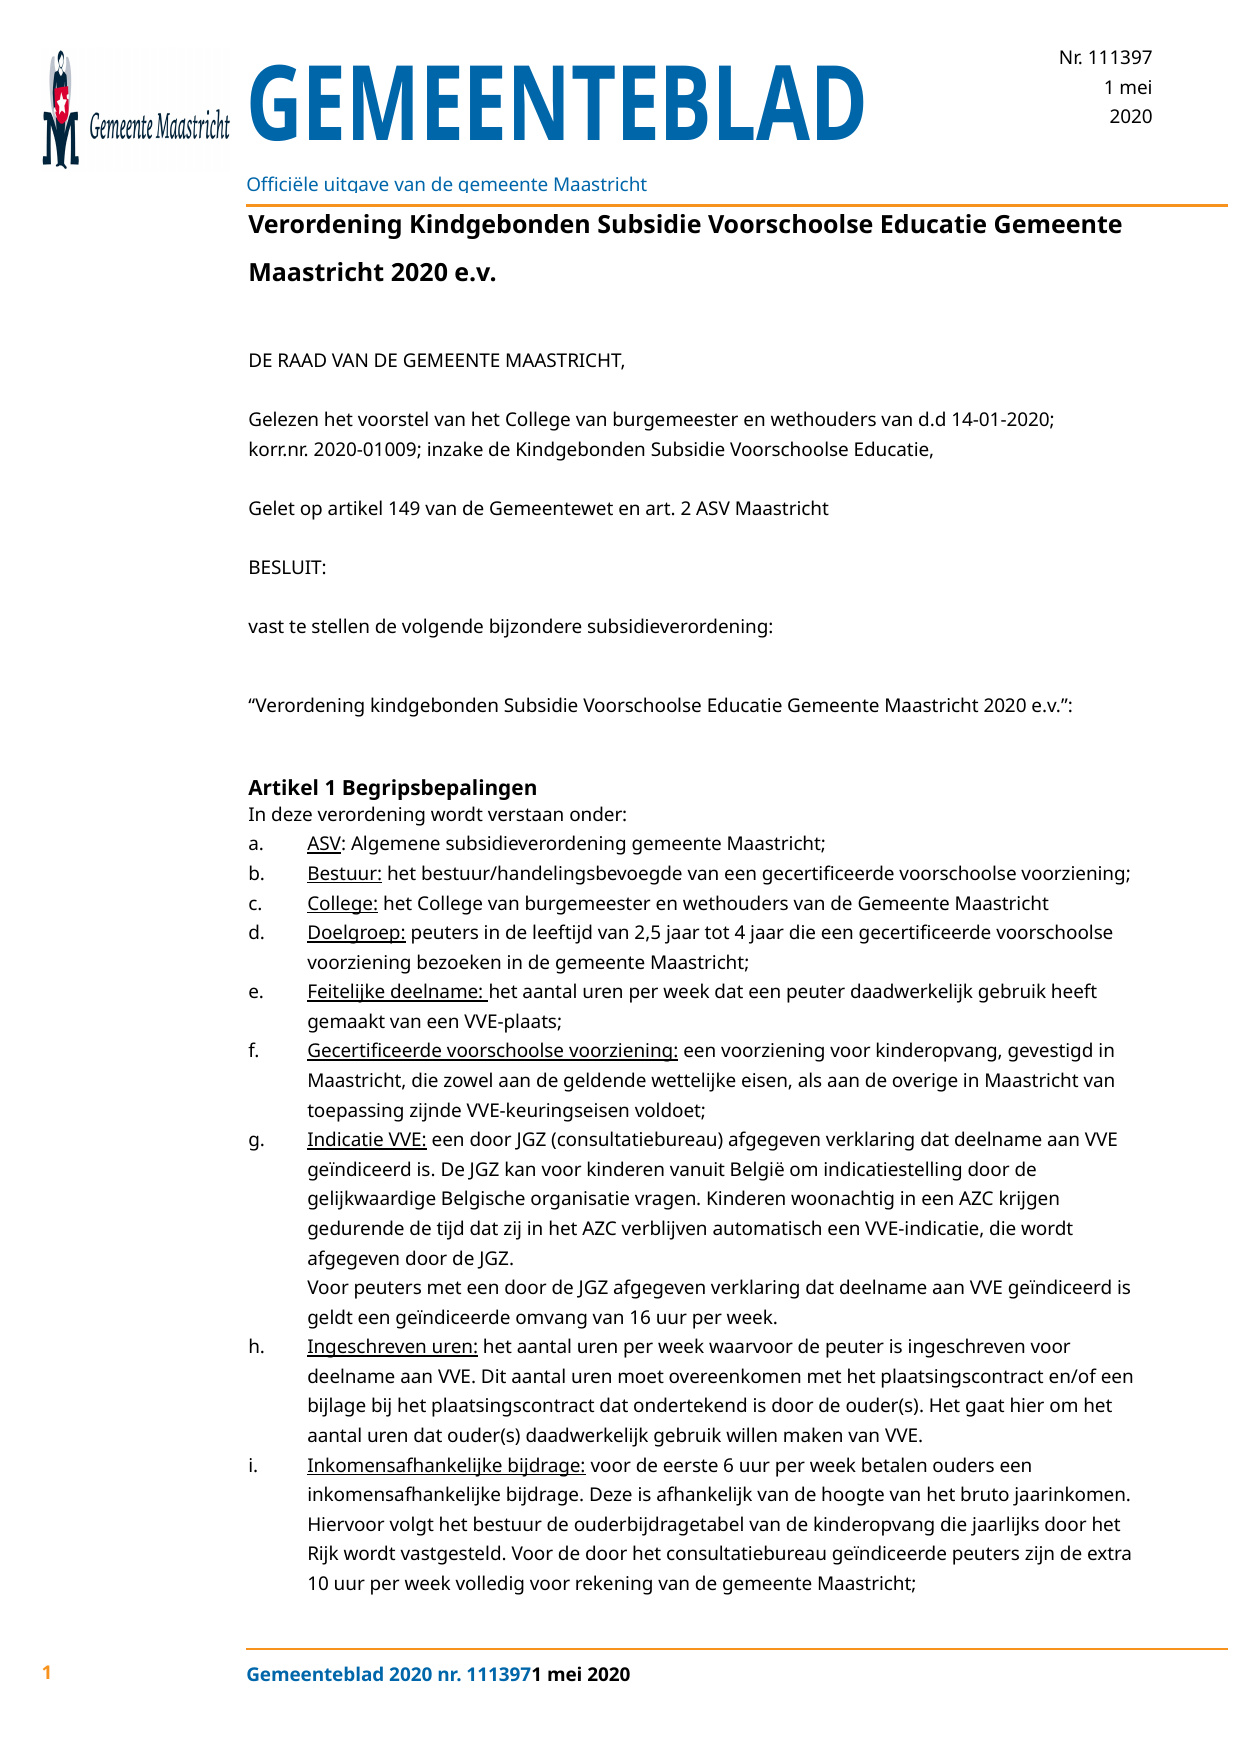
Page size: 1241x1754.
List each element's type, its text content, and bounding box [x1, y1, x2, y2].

list Inkomensafhankelijke bijdrage: voor de eerste 6 uur per week betalen ouders een inkomensafhankelijke bijdrage. Deze is afhankelijk van de hoogte van het bruto jaarinkomen. Hiervoor volgt het bestuur de ouderbijdragetabel van de kinderopvang die jaarlijks door het Rijk wordt vastgesteld. Voor de door het consultatiebureau geïndiceerde peuters zijn de extra 10 uur per week volledig voor rekening van de gemeente Maastricht; [248, 1452, 1152, 1596]
list Indicatie VVE: een door JGZ (consultatiebureau) afgegeven verklaring dat deelname aan VVE geïndiceerd is. De JGZ kan voor kinderen vanuit België om indicatiestelling door de gelijkwaardige Belgische organisatie vragen. Kinderen woonachtig in een AZC krijgen gedurende de tijd dat zij in het AZC verblijven automatisch een VVE-indicatie, die wordt afgegeven door de JGZ. [248, 1126, 1152, 1271]
text DE RAAD VAN DE GEMEENTE MAASTRICHT, [248, 347, 1152, 373]
text In deze verordening wordt verstaan onder: [248, 801, 1152, 827]
text Gelet op artikel 149 van de Gemeentewet en art. 2 ASV Maastricht [248, 495, 1152, 521]
text korr.nr. 2020-01009; inzake de Kindgebonden Subsidie Voorschoolse Educatie, [248, 436, 1152, 462]
list Feitelijke deelname: het aantal uren per week dat een peuter daadwerkelijk gebruik heeft gemaakt van een VVE-plaats; [248, 978, 1152, 1034]
list College: het College van burgemeester en wethouders van de Gemeente Maastricht [248, 890, 1152, 916]
list Doelgroep: peuters in de leeftijd van 2,5 jaar tot 4 jaar die een gecertificeerde voorschoolse voorziening bezoeken in de gemeente Maastricht; [248, 919, 1152, 975]
list Voor peuters met een door de JGZ afgegeven verklaring dat deelname aan VVE geïndiceerd is geldt een geïndiceerde omvang van 16 uur per week. [248, 1274, 1152, 1330]
list Bestuur: het bestuur/handelingsbevoegde van een gecertificeerde voorschoolse voorziening; [248, 860, 1152, 886]
list Gecertificeerde voorschoolse voorziening: een voorziening voor kinderopvang, gevestigd in Maastricht, die zowel aan de geldende wettelijke eisen, als aan de overige in Maastricht van toepassing zijnde VVE-keuringseisen voldoet; [248, 1038, 1152, 1123]
text vast te stellen de volgende bijzondere subsidieverordening: [248, 614, 1152, 639]
text Verordening Kindgebonden Subsidie Voorschoolse Educatie Gemeente Maastricht 2020 e.v. [248, 207, 1152, 288]
text BESLUIT: [248, 554, 1152, 580]
text Artikel 1 Begripsbepalingen [248, 773, 1152, 801]
text Gelezen het voorstel van het College van burgemeester en wethouders van d.d 14-01-2020; [248, 407, 1152, 432]
list Ingeschreven uren: het aantal uren per week waarvoor de peuter is ingeschreven voor deelname aan VVE. Dit aantal uren moet overeenkomen met het plaatsingscontract en/of een bijlage bij het plaatsingscontract dat ondertekend is door de ouder(s). Het gaat hier om het aantal uren dat ouder(s) daadwerkelijk gebruik willen maken van VVE. [248, 1333, 1152, 1448]
picture [41, 47, 231, 172]
text “Verordening kindgebonden Subsidie Voorschoolse Educatie Gemeente Maastricht 2020 e.v.”: [248, 693, 1152, 718]
list ASV: Algemene subsidieverordening gemeente Maastricht; [248, 831, 1152, 856]
